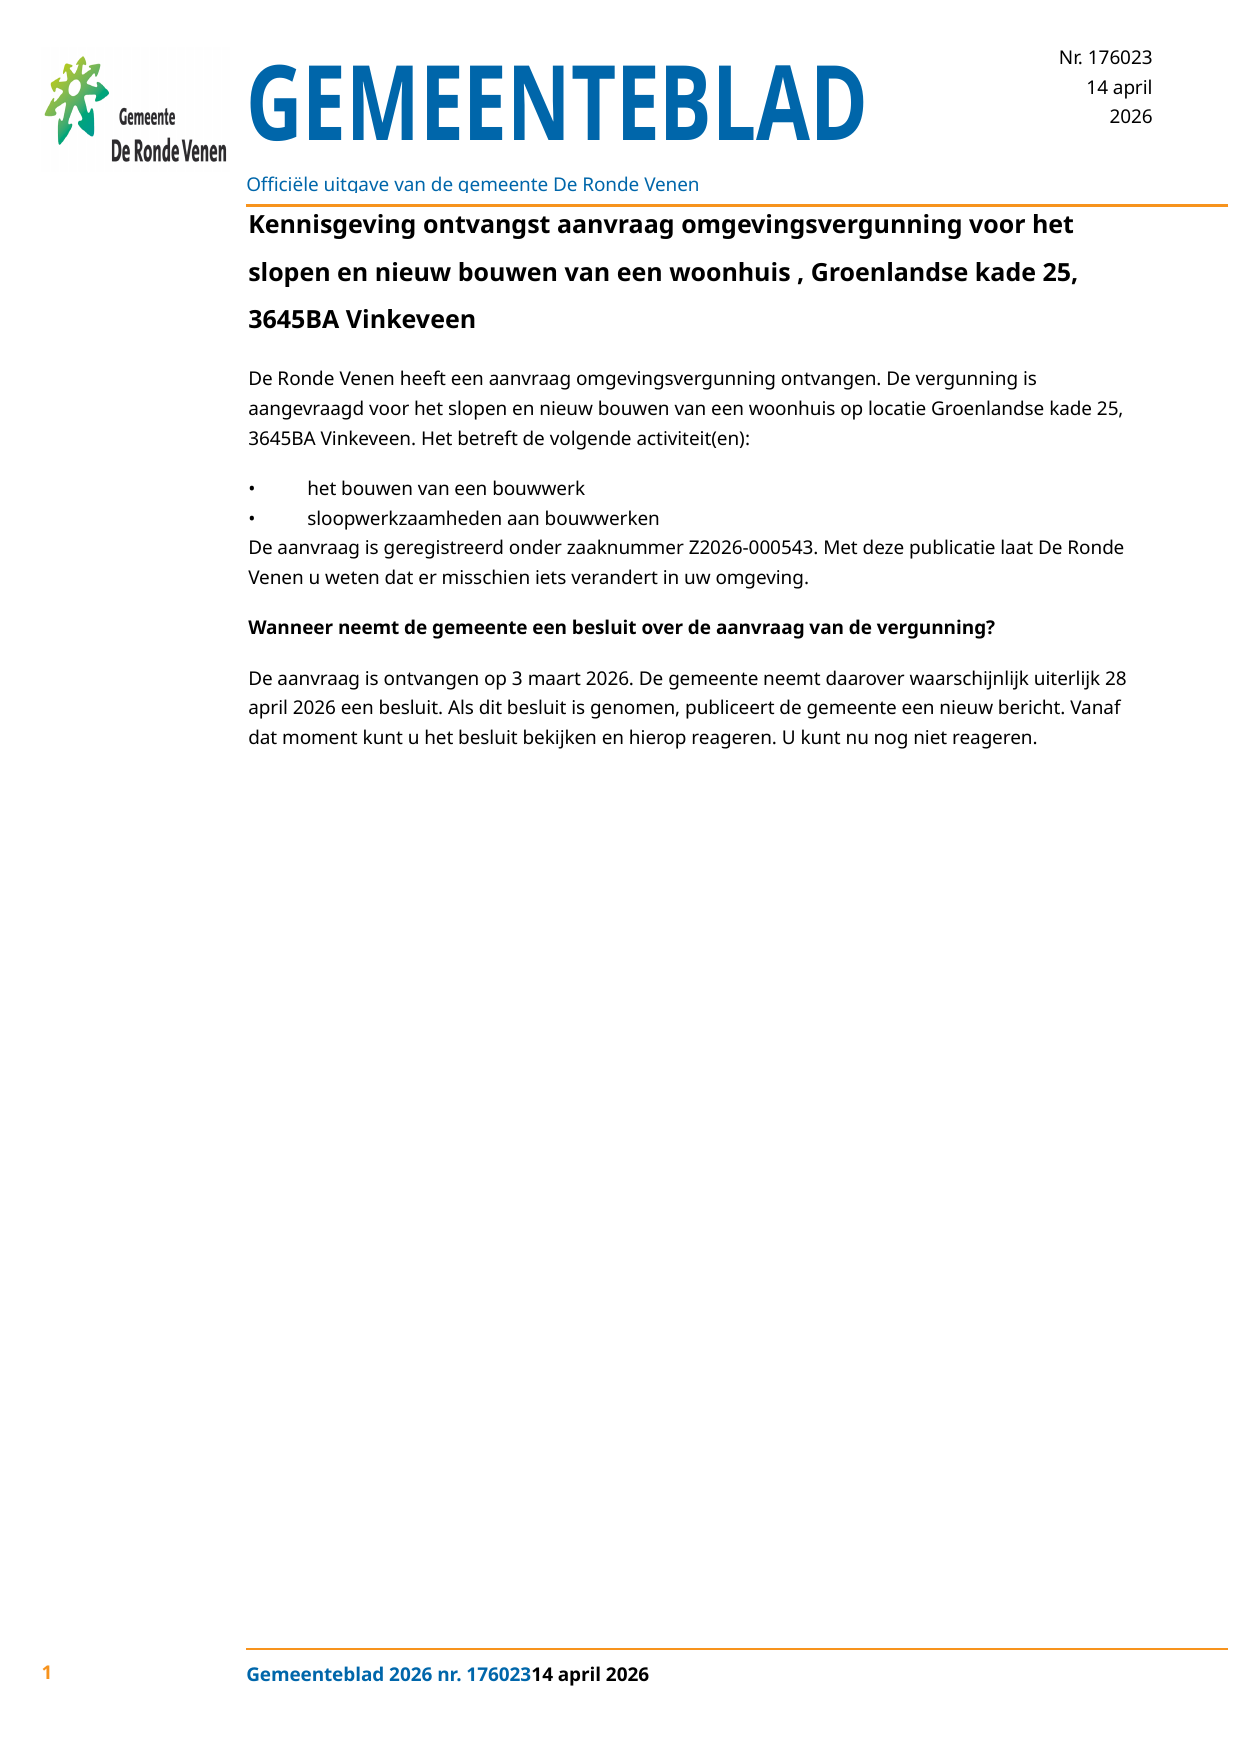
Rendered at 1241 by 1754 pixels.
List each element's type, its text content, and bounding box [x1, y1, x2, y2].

list het bouwen van een bouwwerk [248, 475, 1152, 501]
list sloopwerkzaamheden aan bouwwerken [248, 505, 1152, 530]
text De Ronde Venen heeft een aanvraag omgevingsvergunning ontvangen. De vergunning is aangevraagd voor het slopen en nieuw bouwen van een woonhuis op locatie Groenlandse kade 25, 3645BA Vinkeveen. Het betreft de volgende activiteit(en): [248, 366, 1152, 450]
picture [41, 47, 231, 172]
text De aanvraag is ontvangen op 3 maart 2026. De gemeente neemt daarover waarschijnlijk uiterlijk 28 april 2026 een besluit. Als dit besluit is genomen, publiceert de gemeente een nieuw bericht. Vanaf dat moment kunt u het besluit bekijken en hierop reageren. U kunt nu nog niet reageren. [248, 665, 1152, 749]
text Wanneer neemt de gemeente een besluit over de aanvraag van de vergunning? [248, 614, 1152, 640]
text Kennisgeving ontvangst aanvraag omgevingsvergunning voor het slopen en nieuw bouwen van een woonhuis , Groenlandse kade 25, 3645BA Vinkeveen [248, 207, 1152, 336]
text De aanvraag is geregistreerd onder zaaknummer Z2026-000543. Met deze publicatie laat De Ronde Venen u weten dat er misschien iets verandert in uw omgeving. [248, 534, 1152, 589]
